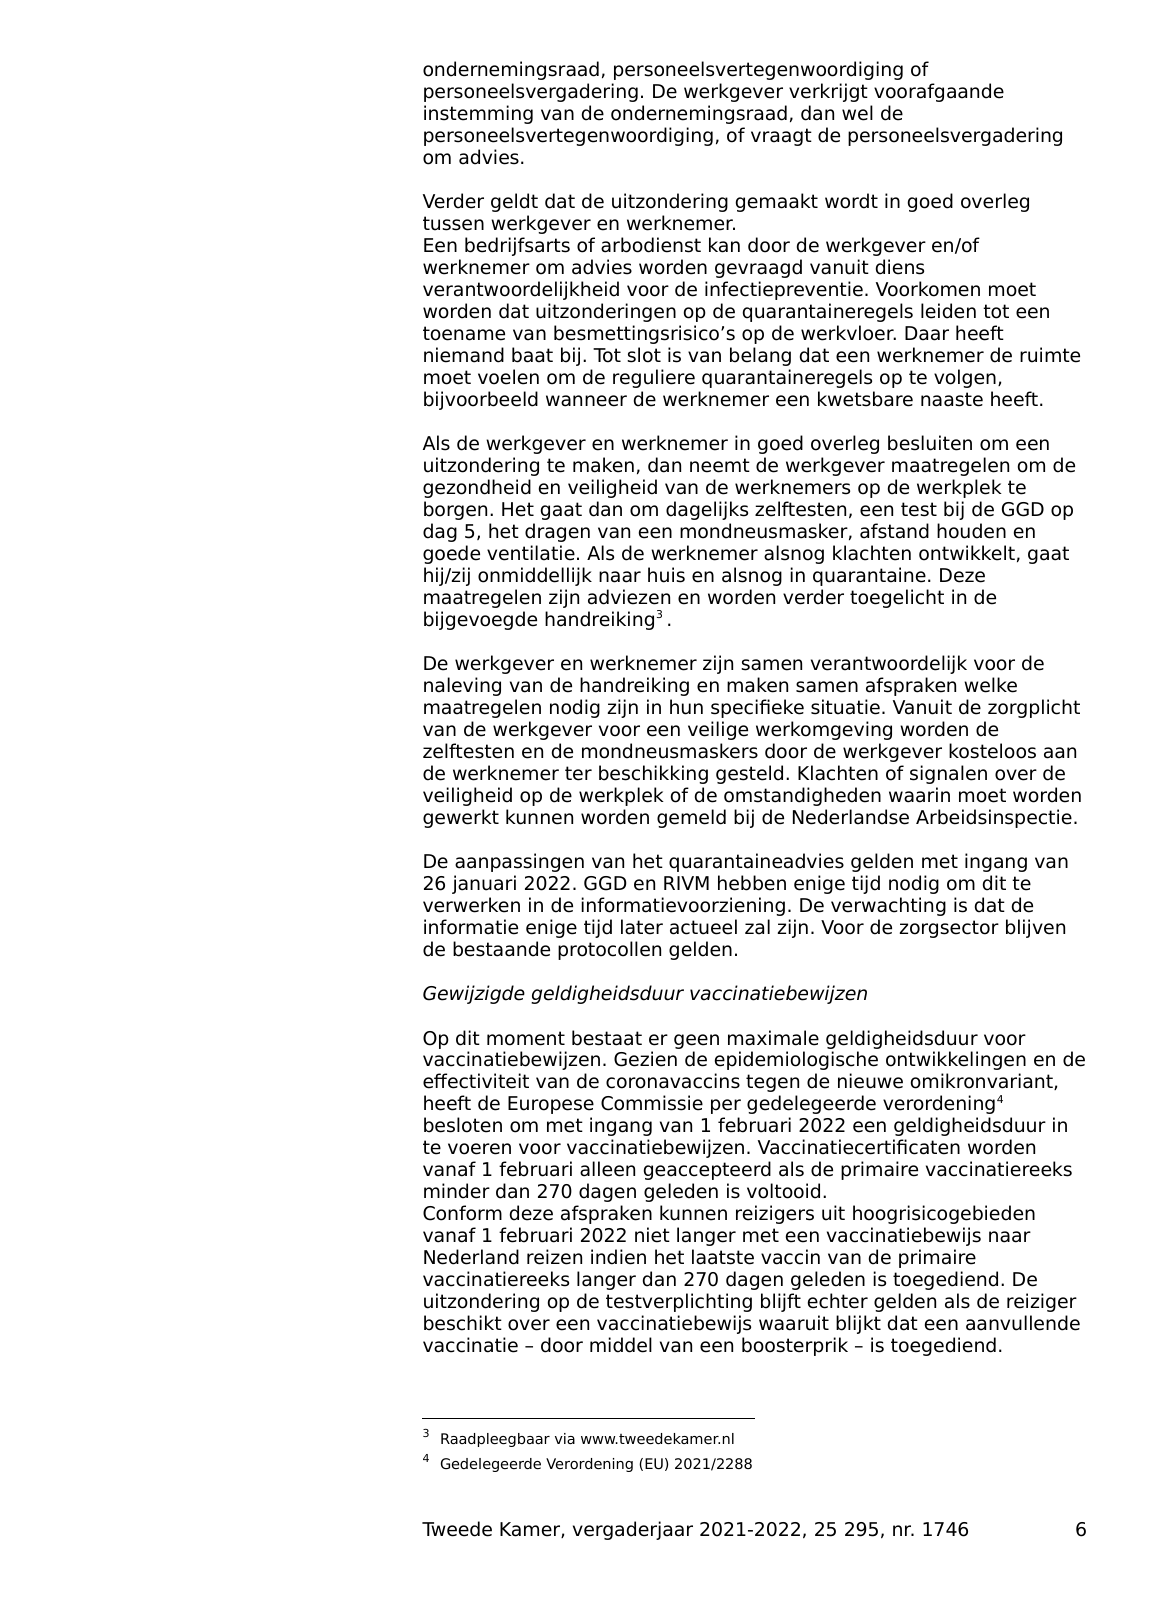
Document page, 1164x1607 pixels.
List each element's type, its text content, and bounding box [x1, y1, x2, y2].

text Raadpleegbaar via www.tweedekamer.nl [422, 1427, 1087, 1449]
text Gedelegeerde Verordening (EU) 2021/2288 [422, 1452, 1087, 1474]
text De werkgever en werknemer zijn samen verantwoordelijk voor de naleving van de handreiking en maken samen afspraken welke maatregelen nodig zijn in hun specifieke situatie. Vanuit de zorgplicht van de werkgever voor een veilige werkomgeving worden de zelftesten en de mondneusmaskers door de werkgever kosteloos aan de werknemer ter beschikking gesteld. Klachten of signalen over de veiligheid op de werkplek of de omstandigheden waarin moet worden gewerkt kunnen worden gemeld bij de Nederlandse Arbeidsinspectie. [422, 653, 1087, 829]
text ondernemingsraad, personeelsvertegenwoordiging of personeelsvergadering. De werkgever verkrijgt voorafgaande instemming van de ondernemingsraad, dan wel de personeelsvertegenwoordiging, of vraagt de personeelsvergadering om advies. [422, 59, 1087, 169]
text Conform deze afspraken kunnen reizigers uit hoogrisicogebieden vanaf 1 februari 2022 niet langer met een vaccinatiebewijs naar Nederland reizen indien het laatste vaccin van de primaire vaccinatiereeks langer dan 270 dagen geleden is toegediend. De uitzondering op de testverplichting blijft echter gelden als de reiziger beschikt over een vaccinatiebewijs waaruit blijkt dat een aanvullende vaccinatie – door middel van een boosterprik – is toegediend. [422, 1203, 1087, 1357]
subtitle Gewijzigde geldigheidsduur vaccinatiebewijzen [422, 983, 1087, 1005]
text Een bedrijfsarts of arbodienst kan door de werkgever en/of werknemer om advies worden gevraagd vanuit diens verantwoordelijkheid voor de infectiepreventie. Voorkomen moet worden dat uitzonderingen op de quarantaineregels leiden tot een toename van besmettingsrisico’s op de werkvloer. Daar heeft niemand baat bij. Tot slot is van belang dat een werknemer de ruimte moet voelen om de reguliere quarantaineregels op te volgen, bijvoorbeeld wanneer de werknemer een kwetsbare naaste heeft. [422, 235, 1087, 411]
text Als de werkgever en werknemer in goed overleg besluiten om een uitzondering te maken, dan neemt de werkgever maatregelen om de gezondheid en veiligheid van de werknemers op de werkplek te borgen. Het gaat dan om dagelijks zelftesten, een test bij de GGD op dag 5, het dragen van een mondneusmasker, afstand houden en goede ventilatie. Als de werknemer alsnog klachten ontwikkelt, gaat hij/zij onmiddellijk naar huis en alsnog in quarantaine. Deze maatregelen zijn adviezen en worden verder toegelicht in de bijgevoegde handreiking. [422, 433, 1087, 631]
text Op dit moment bestaat er geen maximale geldigheidsduur voor vaccinatiebewijzen. Gezien de epidemiologische ontwikkelingen en de effectiviteit van de coronavaccins tegen de nieuwe omikronvariant, heeft de Europese Commissie per gedelegeerde verordening besloten om met ingang van 1 februari 2022 een geldigheidsduur in te voeren voor vaccinatiebewijzen. Vaccinatiecertificaten worden vanaf 1 februari alleen geaccepteerd als de primaire vaccinatiereeks minder dan 270 dagen geleden is voltooid. [422, 1027, 1087, 1203]
text De aanpassingen van het quarantaineadvies gelden met ingang van 26 januari 2022. GGD en RIVM hebben enige tijd nodig om dit te verwerken in de informatievoorziening. De verwachting is dat de informatie enige tijd later actueel zal zijn. Voor de zorgsector blijven de bestaande protocollen gelden. [422, 851, 1087, 961]
text Verder geldt dat de uitzondering gemaakt wordt in goed overleg tussen werkgever en werknemer. [422, 191, 1087, 235]
